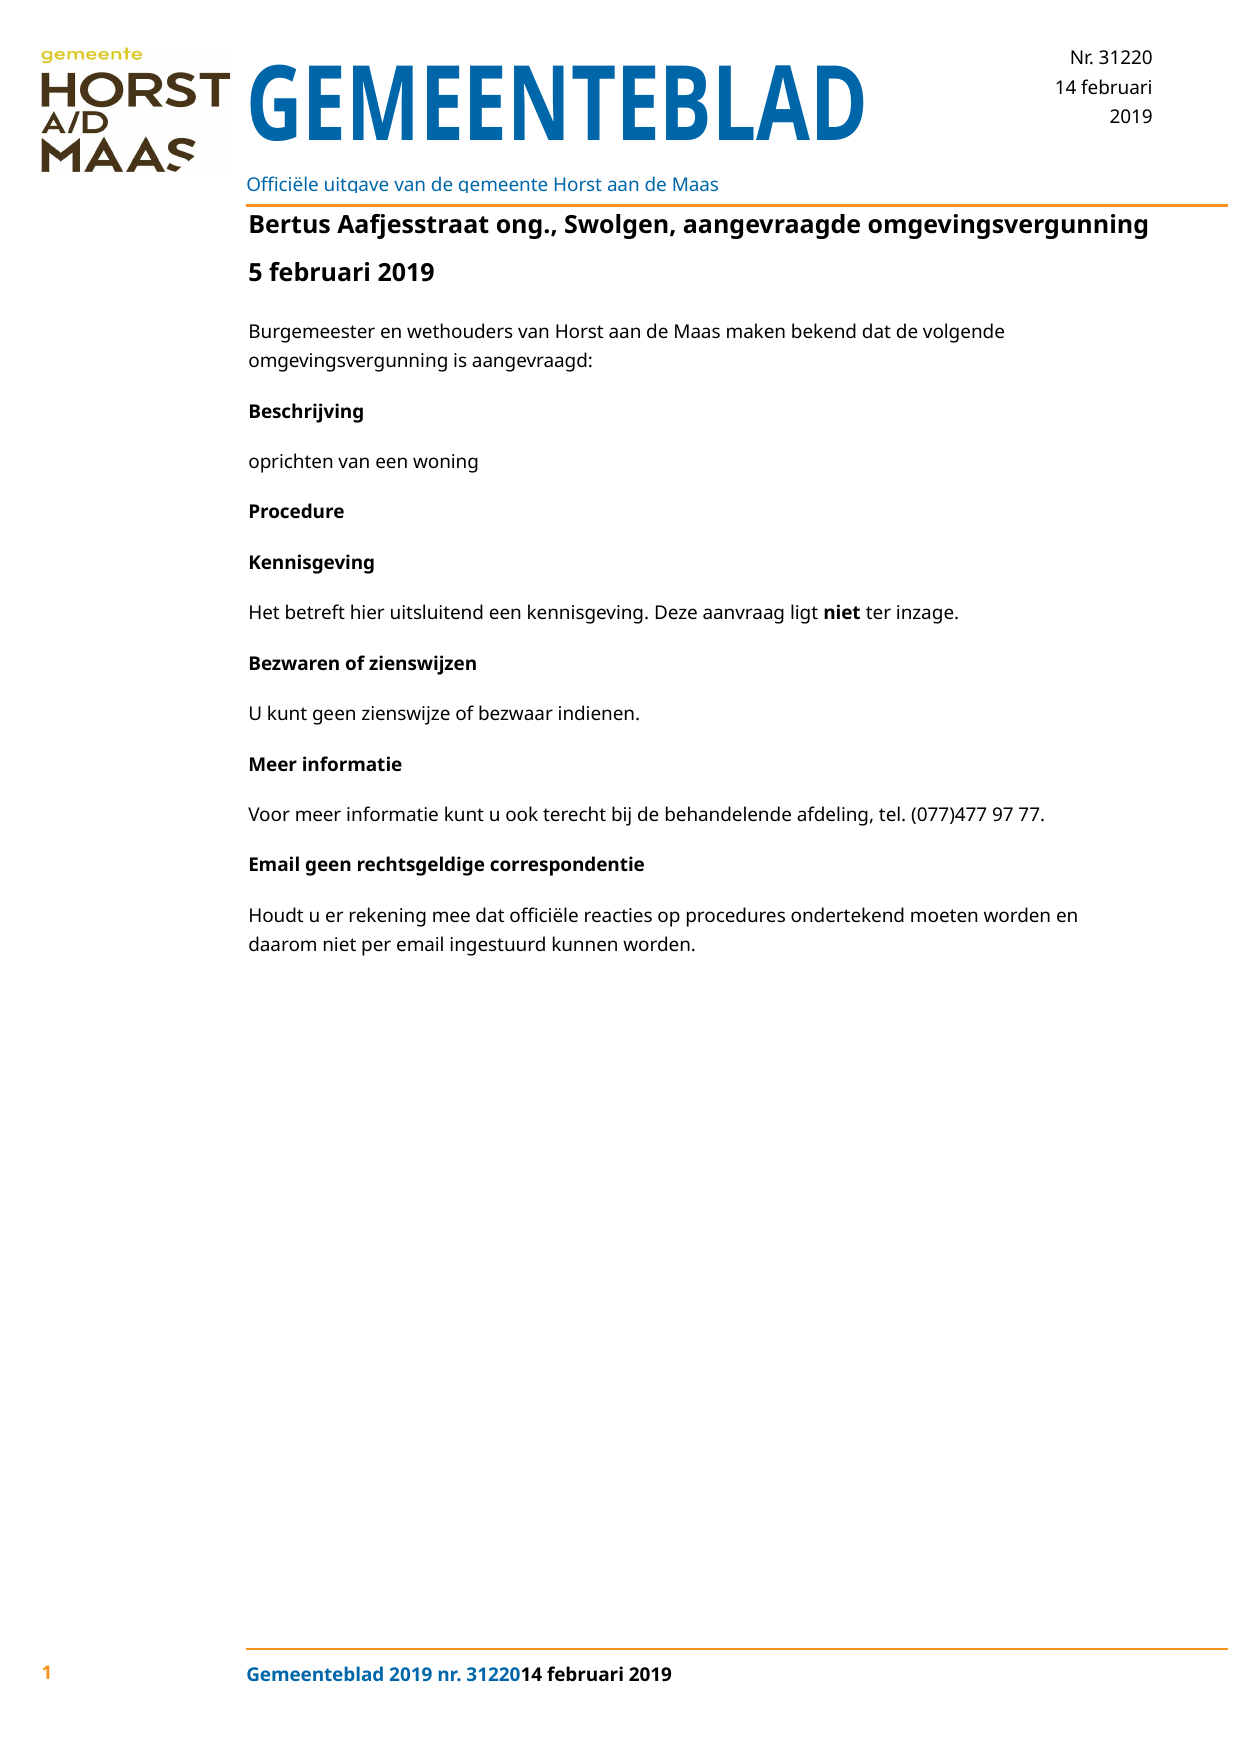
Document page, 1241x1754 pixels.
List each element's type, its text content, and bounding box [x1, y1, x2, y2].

text Bezwaren of zienswijzen [248, 650, 1152, 676]
text Houdt u er rekening mee dat officiële reacties op procedures ondertekend moeten worden en daarom niet per email ingestuurd kunnen worden. [248, 902, 1152, 957]
text Beschrijving [248, 398, 1152, 424]
text oprichten van een woning [248, 448, 1152, 474]
text Bertus Aafjesstraat ong., Swolgen, aangevraagde omgevingsvergunning 5 februari 2019 [248, 207, 1152, 288]
text Meer informatie [248, 751, 1152, 777]
text Voor meer informatie kunt u ook terecht bij de behandelende afdeling, tel. (077)477 97 77. [248, 801, 1152, 827]
text Email geen rechtsgeldige correspondentie [248, 852, 1152, 877]
text Burgemeester en wethouders van Horst aan de Maas maken bekend dat de volgende omgevingsvergunning is aangevraagd: [248, 318, 1152, 373]
text Het betreft hier uitsluitend een kennisgeving. Deze aanvraag ligt niet ter inzage. [248, 599, 1152, 625]
picture [41, 47, 231, 172]
text Procedure [248, 499, 1152, 524]
text Kennisgeving [248, 549, 1152, 575]
text U kunt geen zienswijze of bezwaar indienen. [248, 700, 1152, 726]
